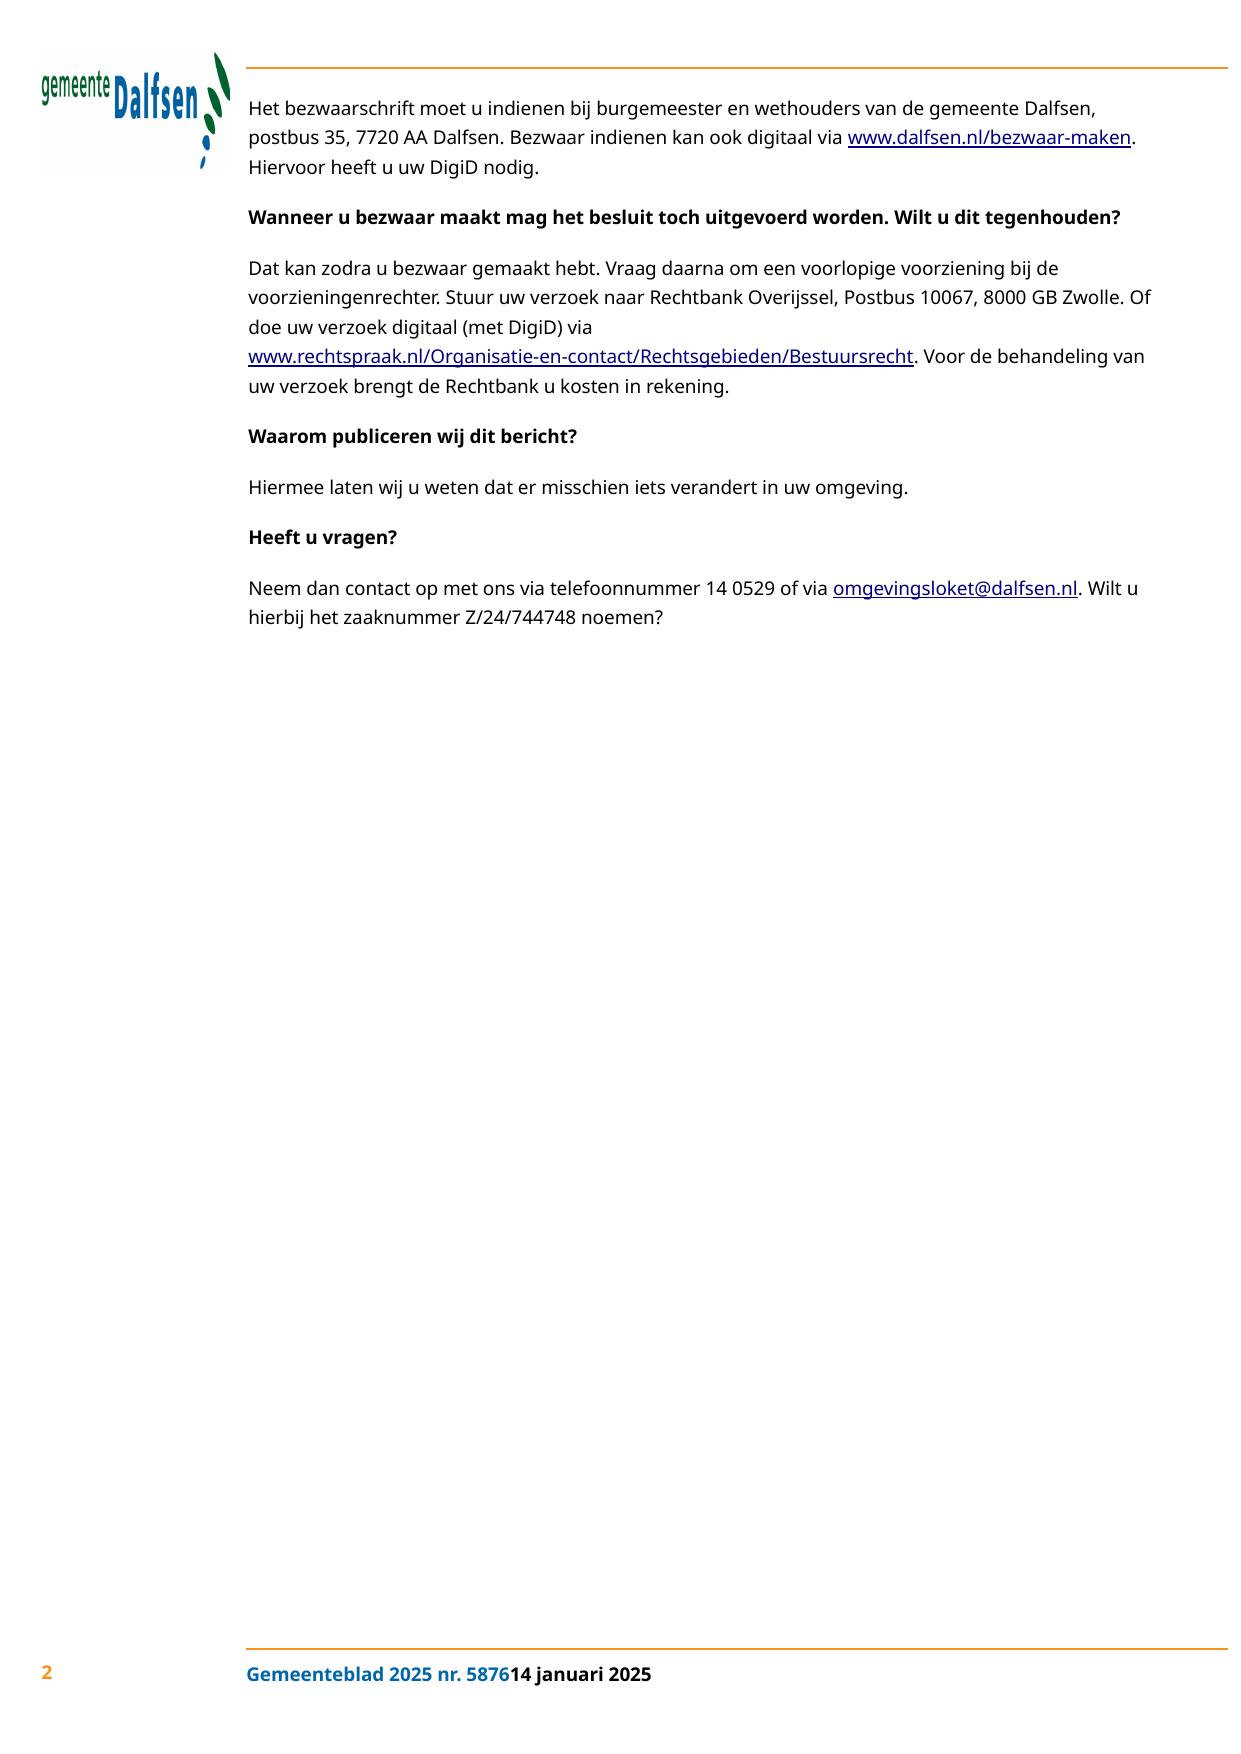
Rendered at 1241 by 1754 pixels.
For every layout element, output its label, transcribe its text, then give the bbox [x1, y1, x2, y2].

text Het bezwaarschrift moet u indienen bij burgemeester en wethouders van de gemeente Dalfsen, postbus 35, 7720 AA Dalfsen. Bezwaar indienen kan ook digitaal via www.dalfsen.nl/bezwaar-maken. Hiervoor heeft u uw DigiD nodig. [248, 95, 1152, 180]
text Dat kan zodra u bezwaar gemaakt hebt. Vraag daarna om een voorlopige voorziening bij de voorzieningenrechter. Stuur uw verzoek naar Rechtbank Overijssel, Postbus 10067, 8000 GB Zwolle. Of doe uw verzoek digitaal (met DigiD) via www.rechtspraak.nl/Organisatie-en-contact/Rechtsgebieden/Bestuursrecht. Voor de behandeling van uw verzoek brengt de Rechtbank u kosten in rekening. [248, 255, 1152, 399]
text Neem dan contact op met ons via telefoonnummer 14 0529 of via omgevingsloket@dalfsen.nl. Wilt u hierbij het zaaknummer Z/24/744748 noemen? [248, 575, 1152, 630]
picture [41, 47, 231, 172]
text Wanneer u bezwaar maakt mag het besluit toch uitgevoerd worden. Wilt u dit tegenhouden? [248, 204, 1152, 230]
text Waarom publiceren wij dit bericht? [248, 423, 1152, 449]
text Heeft u vragen? [248, 524, 1152, 550]
text Hiermee laten wij u weten dat er misschien iets verandert in uw omgeving. [248, 474, 1152, 500]
